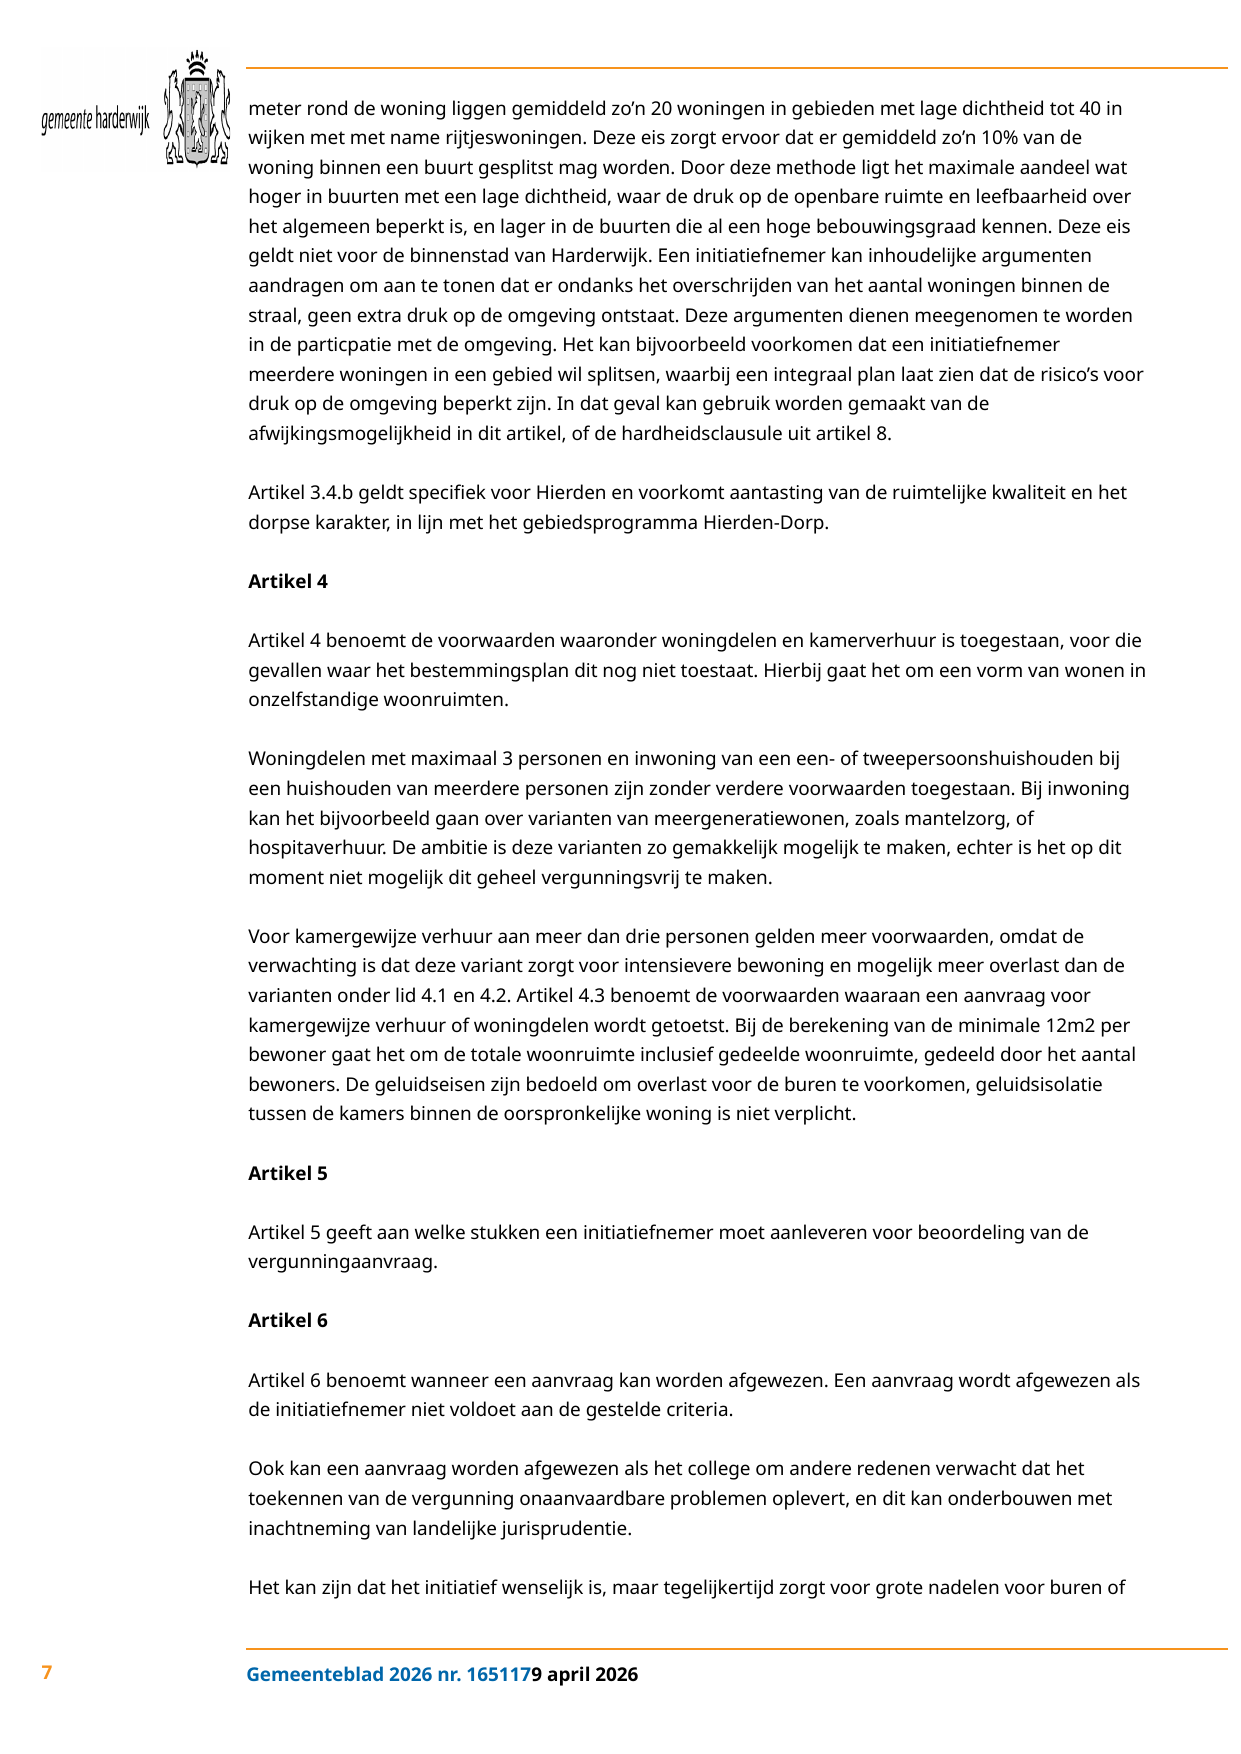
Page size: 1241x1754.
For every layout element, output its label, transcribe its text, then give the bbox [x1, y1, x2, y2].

text meter rond de woning liggen gemiddeld zo’n 20 woningen in gebieden met lage dichtheid tot 40 in wijken met met name rijtjeswoningen. Deze eis zorgt ervoor dat er gemiddeld zo’n 10% van de woning binnen een buurt gesplitst mag worden. Door deze methode ligt het maximale aandeel wat hoger in buurten met een lage dichtheid, waar de druk op de openbare ruimte en leefbaarheid over het algemeen beperkt is, en lager in de buurten die al een hoge bebouwingsgraad kennen. Deze eis geldt niet voor de binnenstad van Harderwijk. Een initiatiefnemer kan inhoudelijke argumenten aandragen om aan te tonen dat er ondanks het overschrijden van het aantal woningen binnen de straal, geen extra druk op de omgeving ontstaat. Deze argumenten dienen meegenomen te worden in de particpatie met de omgeving. Het kan bijvoorbeeld voorkomen dat een initiatiefnemer meerdere woningen in een gebied wil splitsen, waarbij een integraal plan laat zien dat de risico’s voor druk op de omgeving beperkt zijn. In dat geval kan gebruik worden gemaakt van de afwijkingsmogelijkheid in dit artikel, of de hardheidsclausule uit artikel 8. [248, 95, 1152, 446]
text Voor kamergewijze verhuur aan meer dan drie personen gelden meer voorwaarden, omdat de verwachting is dat deze variant zorgt voor intensievere bewoning en mogelijk meer overlast dan de varianten onder lid 4.1 en 4.2. Artikel 4.3 benoemt de voorwaarden waaraan een aanvraag voor kamergewijze verhuur of woningdelen wordt getoetst. Bij de berekening van de minimale 12m2 per bewoner gaat het om de totale woonruimte inclusief gedeelde woonruimte, gedeeld door het aantal bewoners. De geluidseisen zijn bedoeld om overlast voor de buren te voorkomen, geluidsisolatie tussen de kamers binnen de oorspronkelijke woning is niet verplicht. [248, 923, 1152, 1126]
text Artikel 3.4.b geldt specifiek voor Hierden en voorkomt aantasting van de ruimtelijke kwaliteit en het dorpse karakter, in lijn met het gebiedsprogramma Hierden-Dorp. [248, 479, 1152, 535]
text Het kan zijn dat het initiatief wenselijk is, maar tegelijkertijd zorgt voor grote nadelen voor buren of [248, 1574, 1152, 1600]
picture [41, 47, 231, 172]
text Ook kan een aanvraag worden afgewezen als het college om andere redenen verwacht dat het toekennen van de vergunning onaanvaardbare problemen oplevert, en dit kan onderbouwen met inachtneming van landelijke jurisprudentie. [248, 1456, 1152, 1541]
text Artikel 5 [248, 1160, 1152, 1186]
text Artikel 6 [248, 1308, 1152, 1333]
text Artikel 6 benoemt wanneer een aanvraag kan worden afgewezen. Een aanvraag wordt afgewezen als de initiatiefnemer niet voldoet aan de gestelde criteria. [248, 1367, 1152, 1422]
text Woningdelen met maximaal 3 personen en inwoning van een een- of tweepersoonshuishouden bij een huishouden van meerdere personen zijn zonder verdere voorwaarden toegestaan. Bij inwoning kan het bijvoorbeeld gaan over varianten van meergeneratiewonen, zoals mantelzorg, of hospitaverhuur. De ambitie is deze varianten zo gemakkelijk mogelijk te maken, echter is het op dit moment niet mogelijk dit geheel vergunningsvrij te maken. [248, 746, 1152, 890]
text Artikel 4 [248, 568, 1152, 594]
text Artikel 5 geeft aan welke stukken een initiatiefnemer moet aanleveren voor beoordeling van de vergunningaanvraag. [248, 1219, 1152, 1274]
text Artikel 4 benoemt de voorwaarden waaronder woningdelen en kamerverhuur is toegestaan, voor die gevallen waar het bestemmingsplan dit nog niet toestaat. Hierbij gaat het om een vorm van wonen in onzelfstandige woonruimten. [248, 627, 1152, 712]
